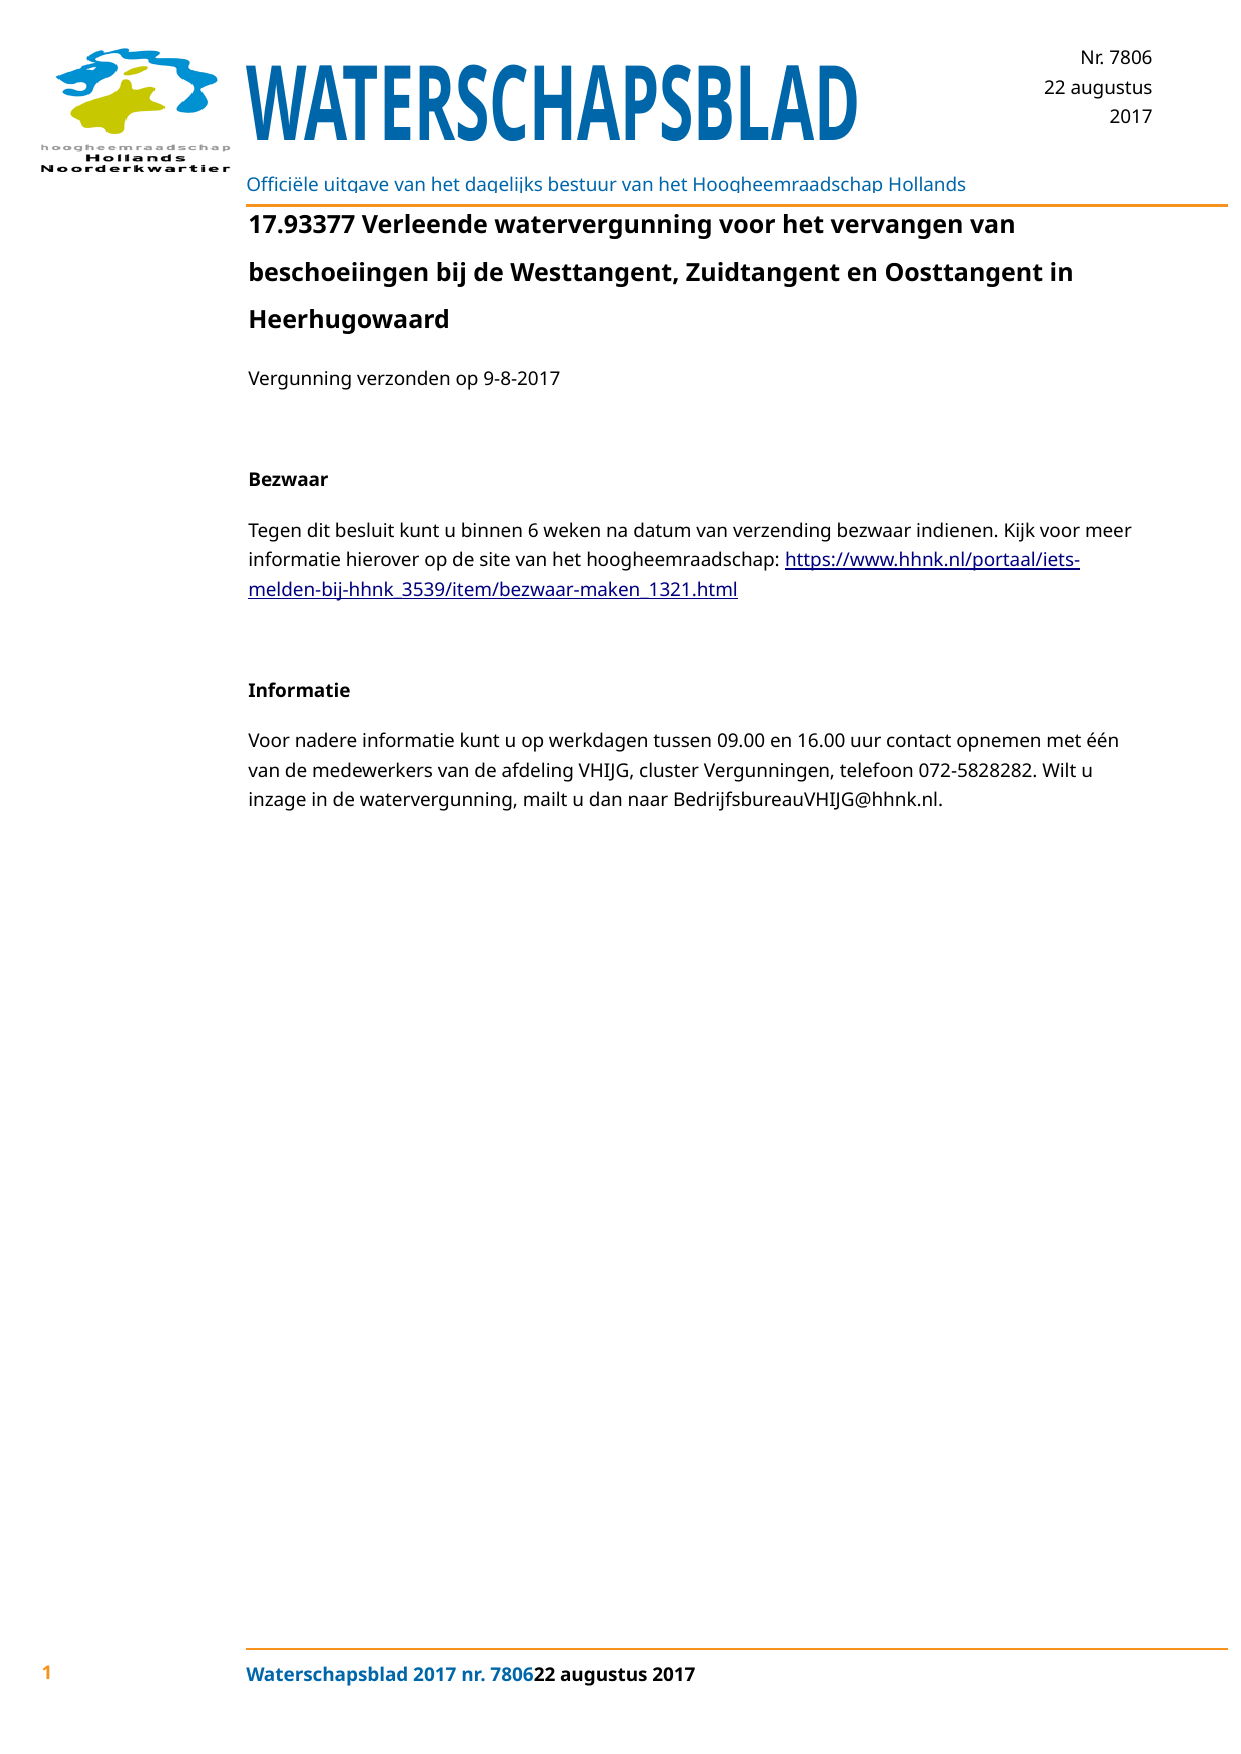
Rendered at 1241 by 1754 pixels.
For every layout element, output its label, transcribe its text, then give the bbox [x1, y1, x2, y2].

text Voor nadere informatie kunt u op werkdagen tussen 09.00 en 16.00 uur contact opnemen met één van de medewerkers van de afdeling VHIJG, cluster Vergunningen, telefoon 072-5828282. Wilt u inzage in de watervergunning, mailt u dan naar BedrijfsbureauVHIJG@hhnk.nl. [248, 727, 1152, 812]
text Vergunning verzonden op 9-8-2017 [248, 366, 1152, 391]
text Tegen dit besluit kunt u binnen 6 weken na datum van verzending bezwaar indienen. Kijk voor meer informatie hierover op de site van het hoogheemraadschap: https://www.hhnk.nl/portaal/iets-melden-bij-hhnk_3539/item/bezwaar-maken_1321.html [248, 517, 1152, 602]
text 17.93377 Verleende watervergunning voor het vervangen van beschoeiingen bij de Westtangent, Zuidtangent en Oosttangent in Heerhugowaard [248, 207, 1152, 336]
text Informatie [248, 677, 1152, 702]
picture [41, 47, 231, 172]
text Bezwaar [248, 466, 1152, 492]
